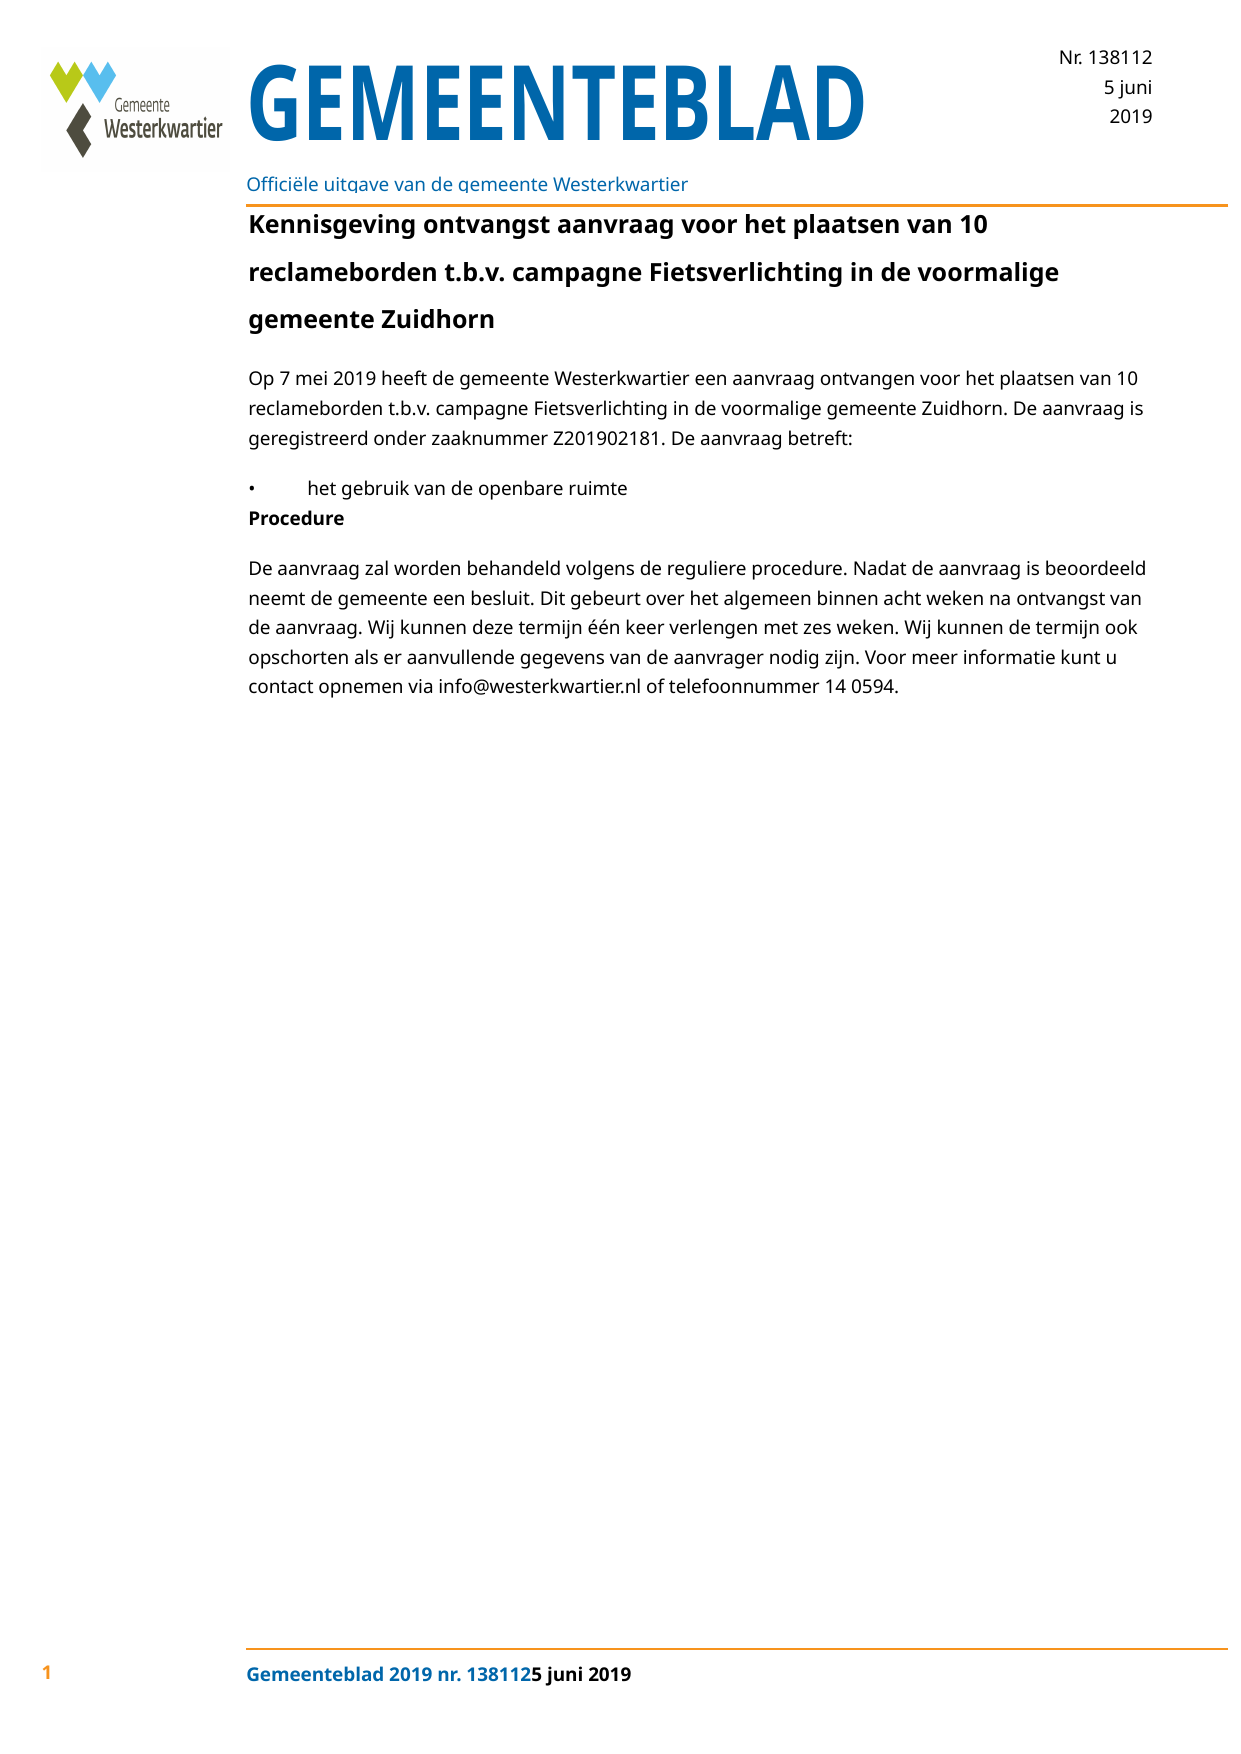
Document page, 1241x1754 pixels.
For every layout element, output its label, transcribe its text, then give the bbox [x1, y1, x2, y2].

text Kennisgeving ontvangst aanvraag voor het plaatsen van 10 reclameborden t.b.v. campagne Fietsverlichting in de voormalige gemeente Zuidhorn [248, 207, 1152, 336]
list het gebruik van de openbare ruimte [248, 475, 1152, 501]
text Op 7 mei 2019 heeft de gemeente Westerkwartier een aanvraag ontvangen voor het plaatsen van 10 reclameborden t.b.v. campagne Fietsverlichting in de voormalige gemeente Zuidhorn. De aanvraag is geregistreerd onder zaaknummer Z201902181. De aanvraag betreft: [248, 366, 1152, 450]
picture [41, 47, 231, 172]
text De aanvraag zal worden behandeld volgens de reguliere procedure. Nadat de aanvraag is beoordeeld neemt de gemeente een besluit. Dit gebeurt over het algemeen binnen acht weken na ontvangst van de aanvraag. Wij kunnen deze termijn één keer verlengen met zes weken. Wij kunnen de termijn ook opschorten als er aanvullende gegevens van de aanvrager nodig zijn. Voor meer informatie kunt u contact opnemen via info@westerkwartier.nl of telefoonnummer 14 0594. [248, 555, 1152, 699]
text Procedure [248, 505, 1152, 530]
